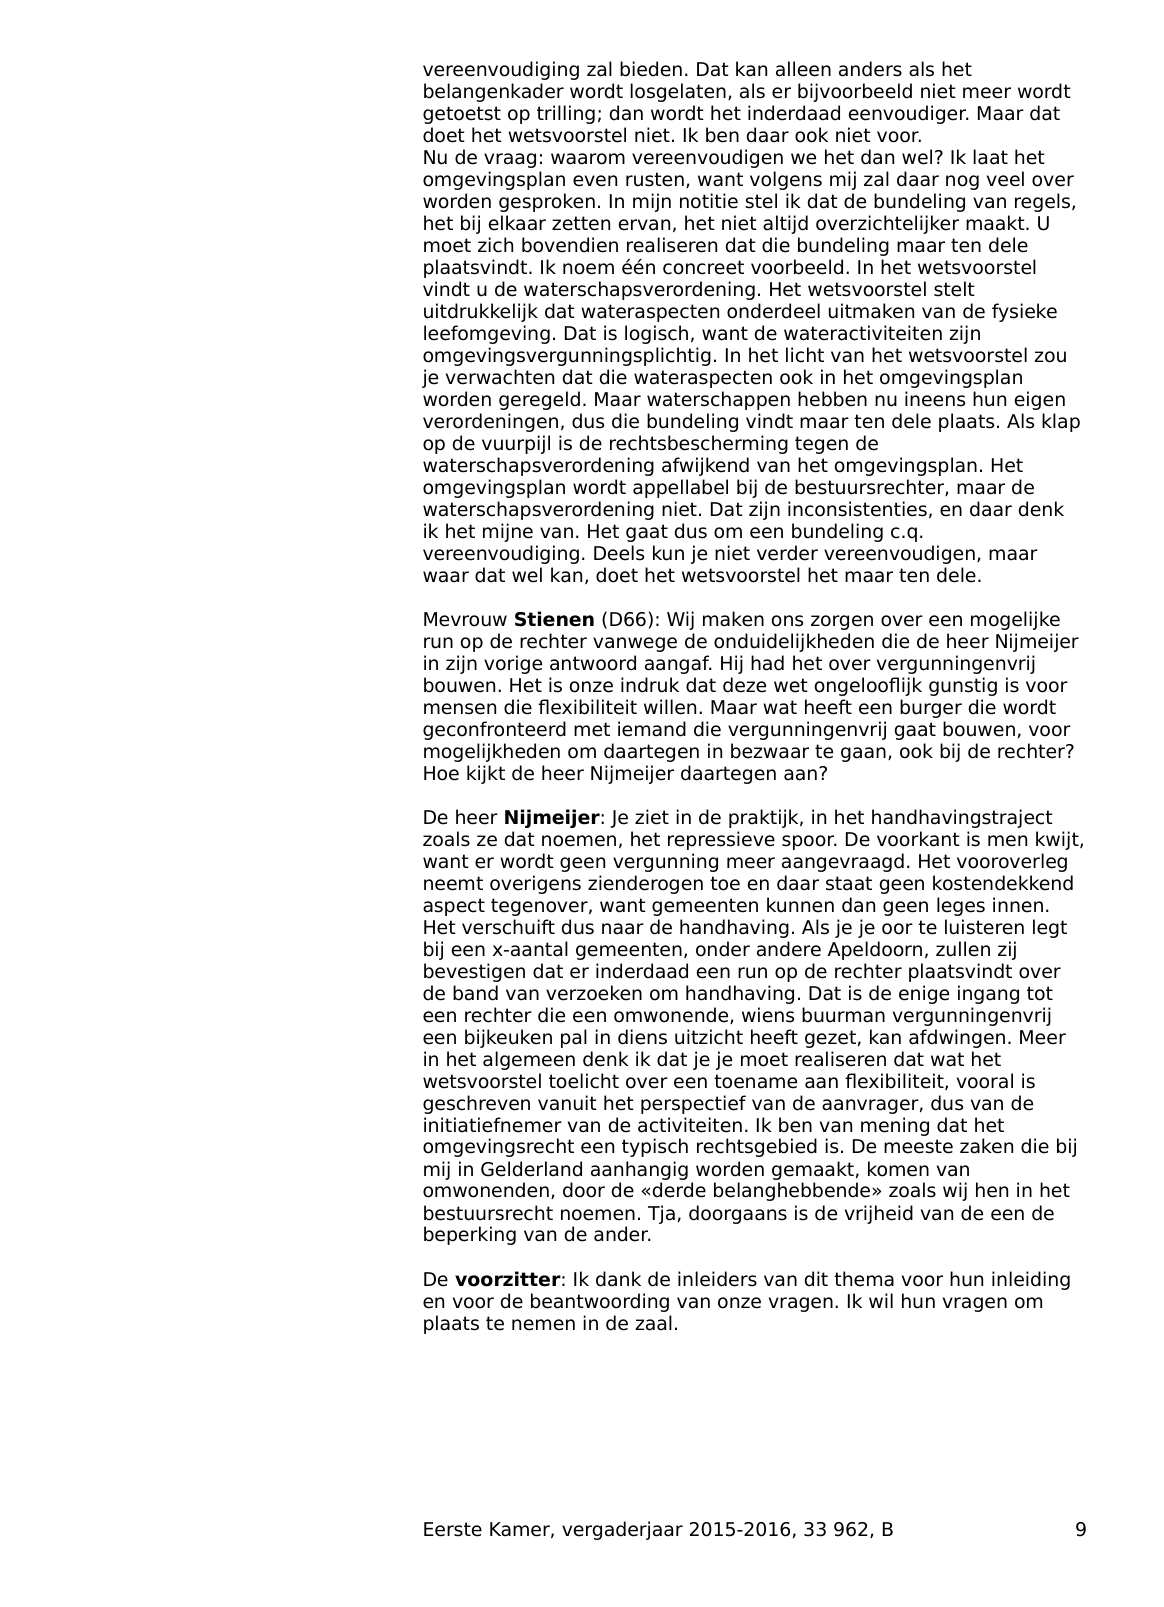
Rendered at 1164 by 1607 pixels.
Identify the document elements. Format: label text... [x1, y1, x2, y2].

text vereenvoudiging zal bieden. Dat kan alleen anders als het belangenkader wordt losgelaten, als er bijvoorbeeld niet meer wordt getoetst op trilling; dan wordt het inderdaad eenvoudiger. Maar dat doet het wetsvoorstel niet. Ik ben daar ook niet voor. [422, 59, 1087, 147]
text Mevrouw Stienen (D66): Wij maken ons zorgen over een mogelijke run op de rechter vanwege de onduidelijkheden die de heer Nijmeijer in zijn vorige antwoord aangaf. Hij had het over vergunningenvrij bouwen. Het is onze indruk dat deze wet ongelooflijk gunstig is voor mensen die flexibiliteit willen. Maar wat heeft een burger die wordt geconfronteerd met iemand die vergunningenvrij gaat bouwen, voor mogelijkheden om daartegen in bezwaar te gaan, ook bij de rechter? Hoe kijkt de heer Nijmeijer daartegen aan? [422, 609, 1087, 784]
text Nu de vraag: waarom vereenvoudigen we het dan wel? Ik laat het omgevingsplan even rusten, want volgens mij zal daar nog veel over worden gesproken. In mijn notitie stel ik dat de bundeling van regels, het bij elkaar zetten ervan, het niet altijd overzichtelijker maakt. U moet zich bovendien realiseren dat die bundeling maar ten dele plaatsvindt. Ik noem één concreet voorbeeld. In het wetsvoorstel vindt u de waterschapsverordening. Het wetsvoorstel stelt uitdrukkelijk dat wateraspecten onderdeel uitmaken van de fysieke leefomgeving. Dat is logisch, want de wateractiviteiten zijn omgevingsvergunningsplichtig. In het licht van het wetsvoorstel zou je verwachten dat die wateraspecten ook in het omgevingsplan worden geregeld. Maar waterschappen hebben nu ineens hun eigen verordeningen, dus die bundeling vindt maar ten dele plaats. Als klap op de vuurpijl is de rechtsbescherming tegen de waterschapsverordening afwijkend van het omgevingsplan. Het omgevingsplan wordt appellabel bij de bestuursrechter, maar de waterschapsverordening niet. Dat zijn inconsistenties, en daar denk ik het mijne van. Het gaat dus om een bundeling c.q. vereenvoudiging. Deels kun je niet verder vereenvoudigen, maar waar dat wel kan, doet het wetsvoorstel het maar ten dele. [422, 147, 1087, 587]
text De voorzitter: Ik dank de inleiders van dit thema voor hun inleiding en voor de beantwoording van onze vragen. Ik wil hun vragen om plaats te nemen in de zaal. [422, 1268, 1087, 1334]
text De heer Nijmeijer: Je ziet in de praktijk, in het handhavingstraject zoals ze dat noemen, het repressieve spoor. De voorkant is men kwijt, want er wordt geen vergunning meer aangevraagd. Het vooroverleg neemt overigens zienderogen toe en daar staat geen kostendekkend aspect tegenover, want gemeenten kunnen dan geen leges innen. Het verschuift dus naar de handhaving. Als je je oor te luisteren legt bij een x-aantal gemeenten, onder andere Apeldoorn, zullen zij bevestigen dat er inderdaad een run op de rechter plaatsvindt over de band van verzoeken om handhaving. Dat is de enige ingang tot een rechter die een omwonende, wiens buurman vergunningenvrij een bijkeuken pal in diens uitzicht heeft gezet, kan afdwingen. Meer in het algemeen denk ik dat je je moet realiseren dat wat het wetsvoorstel toelicht over een toename aan flexibiliteit, vooral is geschreven vanuit het perspectief van de aanvrager, dus van de initiatiefnemer van de activiteiten. Ik ben van mening dat het omgevingsrecht een typisch rechtsgebied is. De meeste zaken die bij mij in Gelderland aanhangig worden gemaakt, komen van omwonenden, door de «derde belanghebbende» zoals wij hen in het bestuursrecht noemen. Tja, doorgaans is de vrijheid van de een de beperking van de ander. [422, 807, 1087, 1246]
